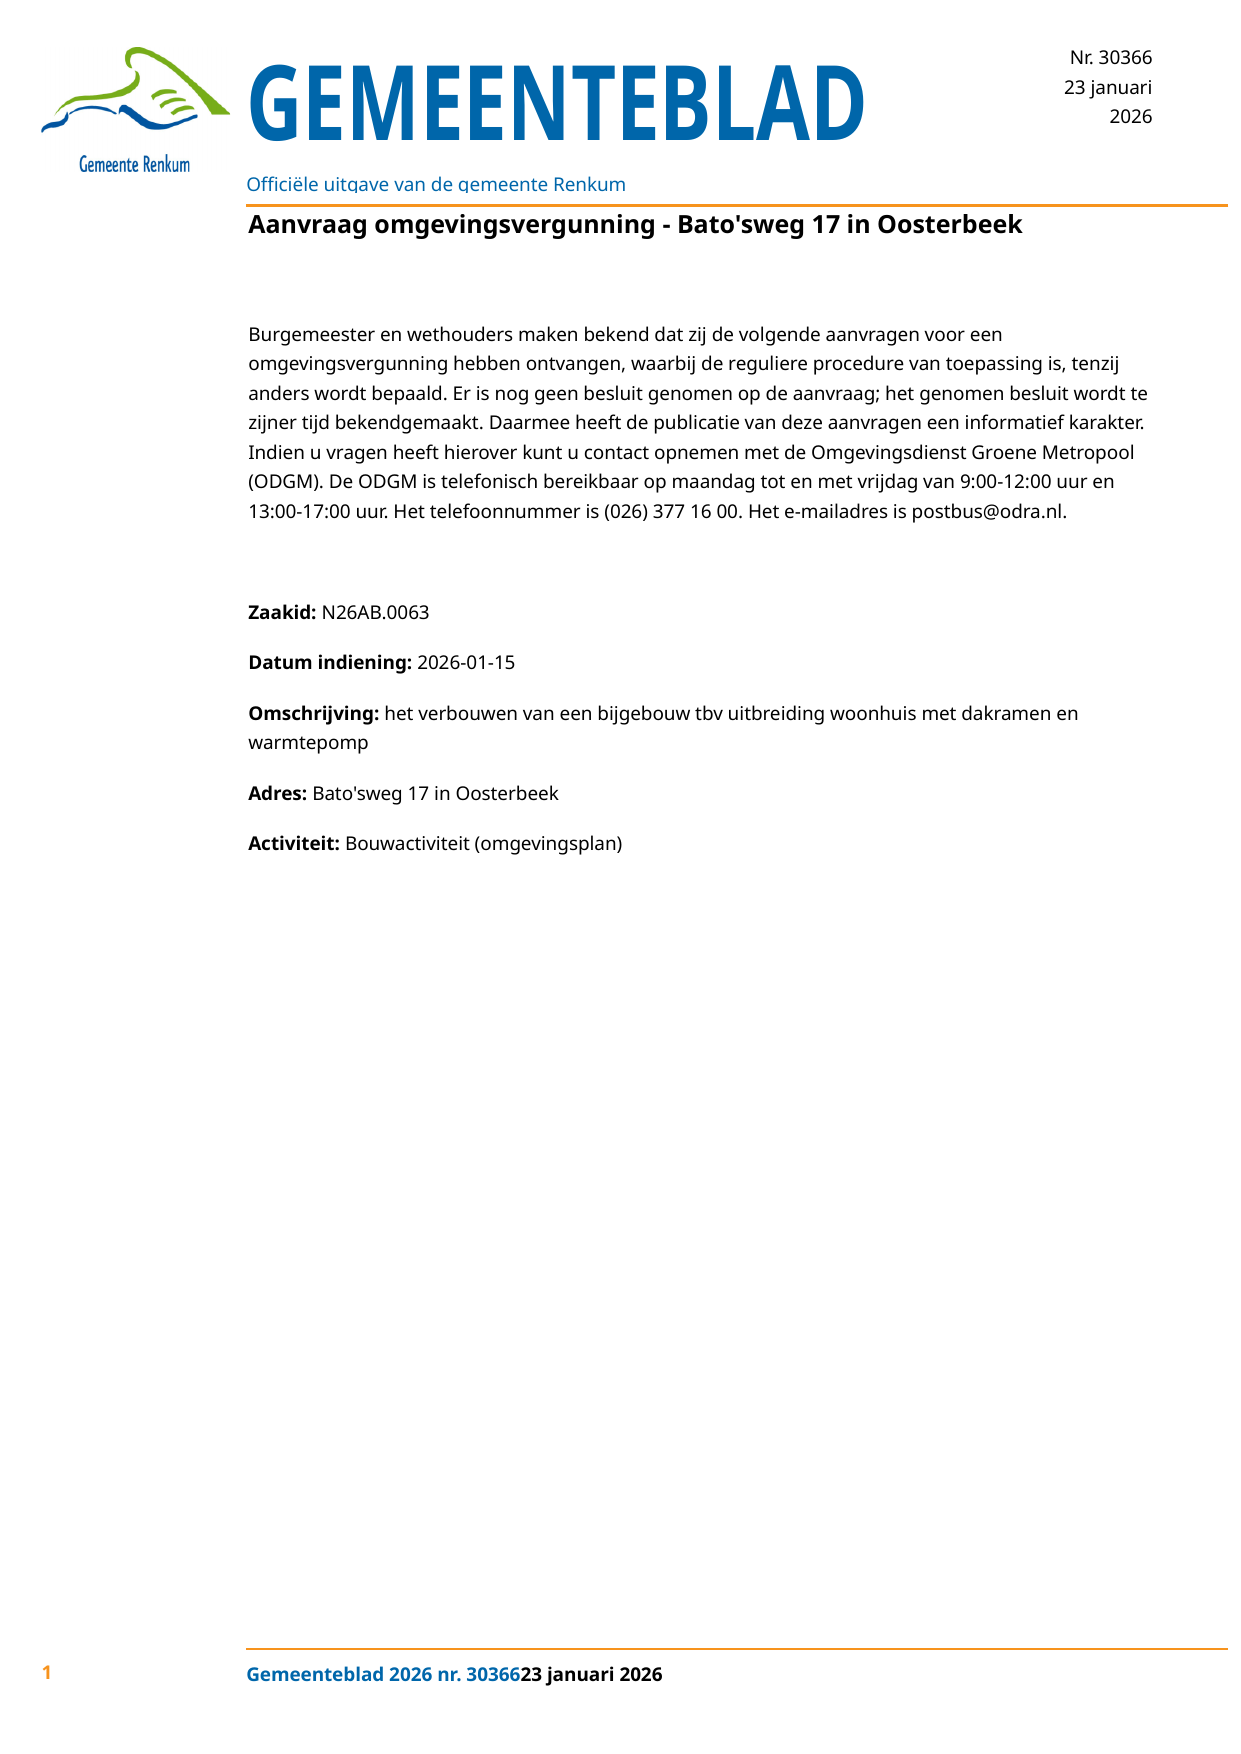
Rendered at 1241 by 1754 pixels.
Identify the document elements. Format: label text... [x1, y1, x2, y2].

text Burgemeester en wethouders maken bekend dat zij de volgende aanvragen voor een omgevingsvergunning hebben ontvangen, waarbij de reguliere procedure van toepassing is, tenzij anders wordt bepaald. Er is nog geen besluit genomen op de aanvraag; het genomen besluit wordt te zijner tijd bekendgemaakt. Daarmee heeft de publicatie van deze aanvragen een informatief karakter. Indien u vragen heeft hierover kunt u contact opnemen met de Omgevingsdienst Groene Metropool (ODGM). De ODGM is telefonisch bereikbaar op maandag tot en met vrijdag van 9:00-12:00 uur en 13:00-17:00 uur. Het telefoonnummer is (026) 377 16 00. Het e-mailadres is postbus@odra.nl. [248, 321, 1152, 524]
picture [41, 47, 231, 172]
text Datum indiening: 2026-01-15 [248, 649, 1152, 675]
text Adres: Bato'sweg 17 in Oosterbeek [248, 780, 1152, 806]
text Zaakid: N26AB.0063 [248, 599, 1152, 625]
text Aanvraag omgevingsvergunning - Bato'sweg 17 in Oosterbeek [248, 207, 1152, 241]
text Omschrijving: het verbouwen van een bijgebouw tbv uitbreiding woonhuis met dakramen en warmtepomp [248, 700, 1152, 755]
text Activiteit: Bouwactiviteit (omgevingsplan) [248, 830, 1152, 856]
